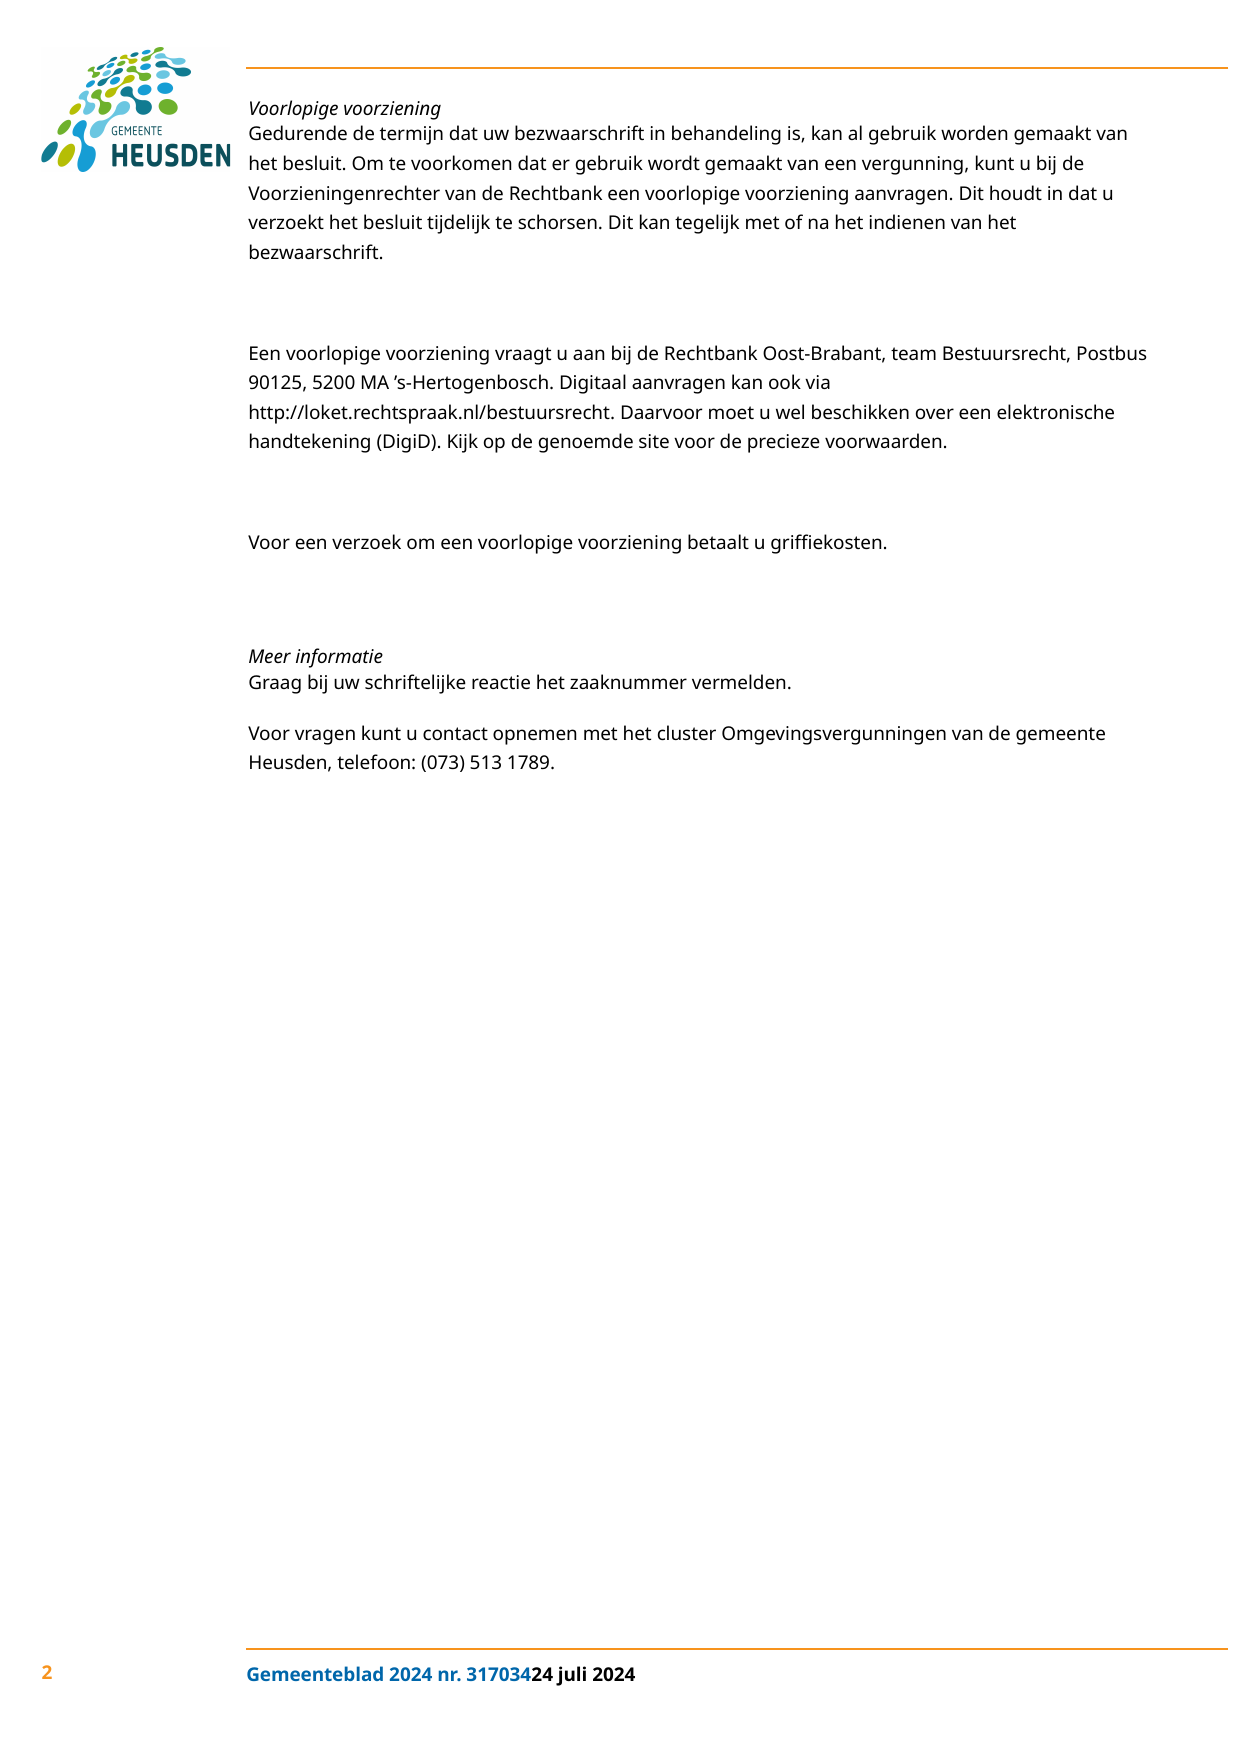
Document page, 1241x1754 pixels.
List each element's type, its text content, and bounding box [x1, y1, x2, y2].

picture [41, 47, 231, 172]
text Meer informatie [248, 644, 1152, 669]
text Gedurende de termijn dat uw bezwaarschrift in behandeling is, kan al gebruik worden gemaakt van het besluit. Om te voorkomen dat er gebruik wordt gemaakt van een vergunning, kunt u bij de Voorzieningenrechter van de Rechtbank een voorlopige voorziening aanvragen. Dit houdt in dat u verzoekt het besluit tijdelijk te schorsen. Dit kan tegelijk met of na het indienen van het bezwaarschrift. [248, 121, 1152, 264]
text Voor een verzoek om een voorlopige voorziening betaalt u griffiekosten. [248, 529, 1152, 555]
text Voorlopige voorziening [248, 95, 1152, 121]
text Voor vragen kunt u contact opnemen met het cluster Omgevingsvergunningen van de gemeente Heusden, telefoon: (073) 513 1789. [248, 720, 1152, 775]
text Een voorlopige voorziening vraagt u aan bij de Rechtbank Oost-Brabant, team Bestuursrecht, Postbus 90125, 5200 MA ’s-Hertogenbosch. Digitaal aanvragen kan ook via http://loket.rechtspraak.nl/bestuursrecht. Daarvoor moet u wel beschikken over een elektronische handtekening (DigiD). Kijk op de genoemde site voor de precieze voorwaarden. [248, 340, 1152, 454]
text Graag bij uw schriftelijke reactie het zaaknummer vermelden. [248, 669, 1152, 695]
